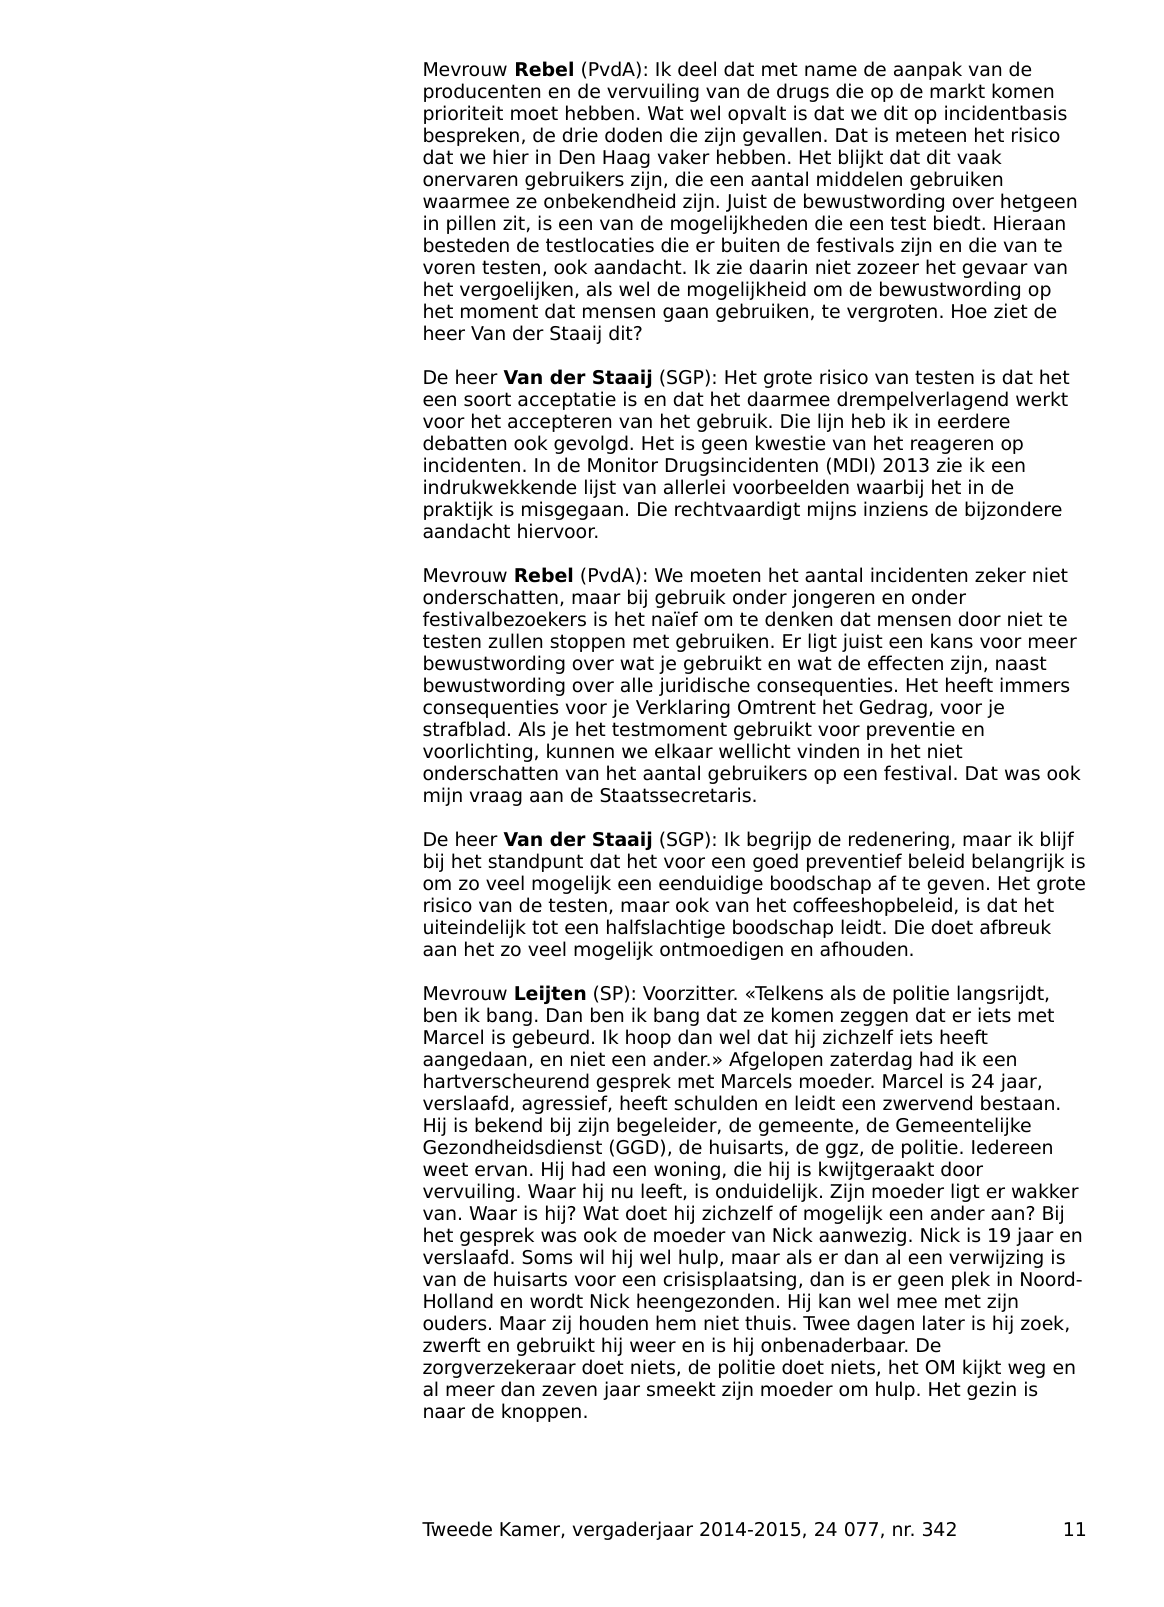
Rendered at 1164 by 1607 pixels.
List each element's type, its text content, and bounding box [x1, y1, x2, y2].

text De heer Van der Staaij (SGP): Ik begrijp de redenering, maar ik blijf bij het standpunt dat het voor een goed preventief beleid belangrijk is om zo veel mogelijk een eenduidige boodschap af te geven. Het grote risico van de testen, maar ook van het coffeeshopbeleid, is dat het uiteindelijk tot een halfslachtige boodschap leidt. Die doet afbreuk aan het zo veel mogelijk ontmoedigen en afhouden. [422, 829, 1087, 961]
text Mevrouw Rebel (PvdA): We moeten het aantal incidenten zeker niet onderschatten, maar bij gebruik onder jongeren en onder festivalbezoekers is het naïef om te denken dat mensen door niet te testen zullen stoppen met gebruiken. Er ligt juist een kans voor meer bewustwording over wat je gebruikt en wat de effecten zijn, naast bewustwording over alle juridische consequenties. Het heeft immers consequenties voor je Verklaring Omtrent het Gedrag, voor je strafblad. Als je het testmoment gebruikt voor preventie en voorlichting, kunnen we elkaar wellicht vinden in het niet onderschatten van het aantal gebruikers op een festival. Dat was ook mijn vraag aan de Staatssecretaris. [422, 565, 1087, 807]
text Mevrouw Rebel (PvdA): Ik deel dat met name de aanpak van de producenten en de vervuiling van de drugs die op de markt komen prioriteit moet hebben. Wat wel opvalt is dat we dit op incidentbasis bespreken, de drie doden die zijn gevallen. Dat is meteen het risico dat we hier in Den Haag vaker hebben. Het blijkt dat dit vaak onervaren gebruikers zijn, die een aantal middelen gebruiken waarmee ze onbekendheid zijn. Juist de bewustwording over hetgeen in pillen zit, is een van de mogelijkheden die een test biedt. Hieraan besteden de testlocaties die er buiten de festivals zijn en die van te voren testen, ook aandacht. Ik zie daarin niet zozeer het gevaar van het vergoelijken, als wel de mogelijkheid om de bewustwording op het moment dat mensen gaan gebruiken, te vergroten. Hoe ziet de heer Van der Staaij dit? [422, 59, 1087, 345]
text De heer Van der Staaij (SGP): Het grote risico van testen is dat het een soort acceptatie is en dat het daarmee drempelverlagend werkt voor het accepteren van het gebruik. Die lijn heb ik in eerdere debatten ook gevolgd. Het is geen kwestie van het reageren op incidenten. In de Monitor Drugsincidenten (MDI) 2013 zie ik een indrukwekkende lijst van allerlei voorbeelden waarbij het in de praktijk is misgegaan. Die rechtvaardigt mijns inziens de bijzondere aandacht hiervoor. [422, 367, 1087, 543]
text Mevrouw Leijten (SP): Voorzitter. «Telkens als de politie langsrijdt, ben ik bang. Dan ben ik bang dat ze komen zeggen dat er iets met Marcel is gebeurd. Ik hoop dan wel dat hij zichzelf iets heeft aangedaan, en niet een ander.» Afgelopen zaterdag had ik een hartverscheurend gesprek met Marcels moeder. Marcel is 24 jaar, verslaafd, agressief, heeft schulden en leidt een zwervend bestaan. Hij is bekend bij zijn begeleider, de gemeente, de Gemeentelijke Gezondheidsdienst (GGD), de huisarts, de ggz, de politie. Iedereen weet ervan. Hij had een woning, die hij is kwijtgeraakt door vervuiling. Waar hij nu leeft, is onduidelijk. Zijn moeder ligt er wakker van. Waar is hij? Wat doet hij zichzelf of mogelijk een ander aan? Bij het gesprek was ook de moeder van Nick aanwezig. Nick is 19 jaar en verslaafd. Soms wil hij wel hulp, maar als er dan al een verwijzing is van de huisarts voor een crisisplaatsing, dan is er geen plek in Noord-Holland en wordt Nick heengezonden. Hij kan wel mee met zijn ouders. Maar zij houden hem niet thuis. Twee dagen later is hij zoek, zwerft en gebruikt hij weer en is hij onbenaderbaar. De zorgverzekeraar doet niets, de politie doet niets, het OM kijkt weg en al meer dan zeven jaar smeekt zijn moeder om hulp. Het gezin is naar de knoppen. [422, 983, 1087, 1423]
